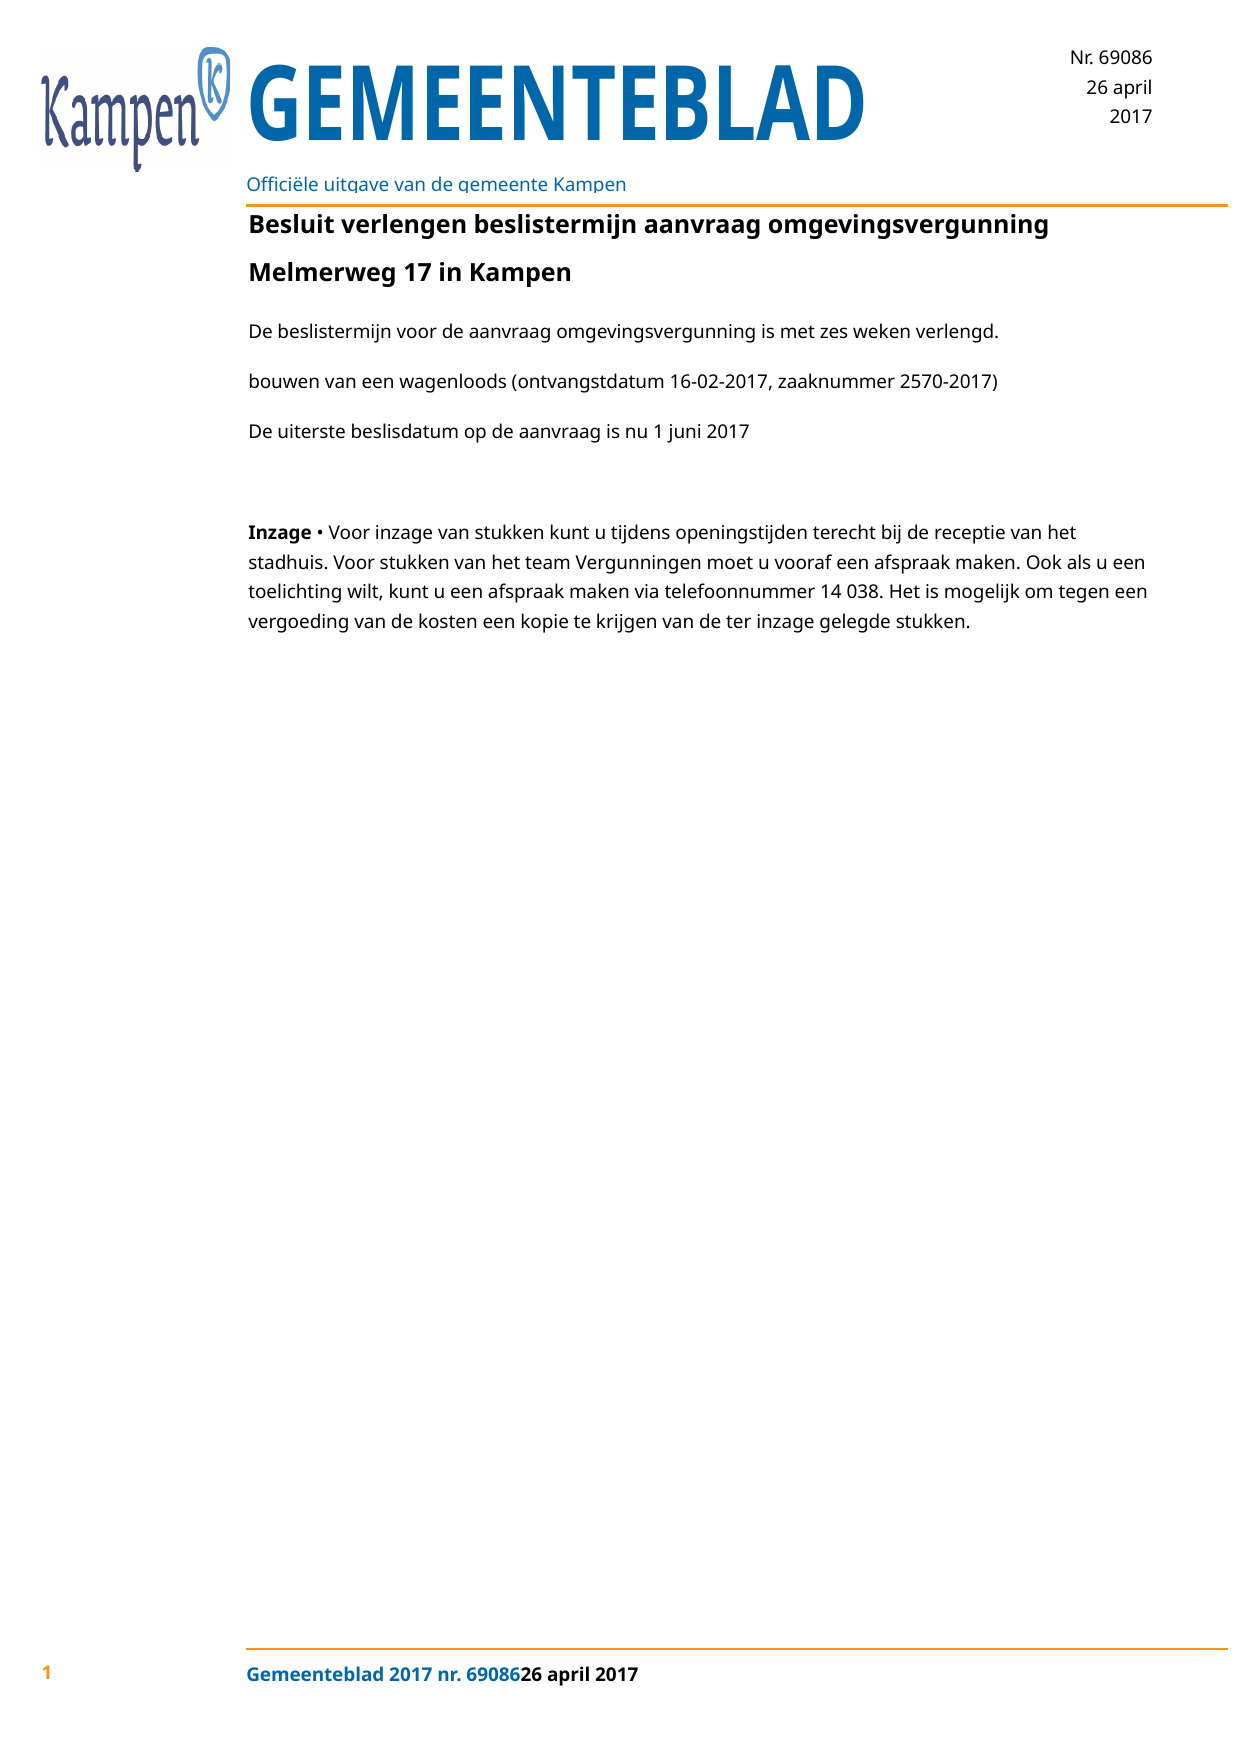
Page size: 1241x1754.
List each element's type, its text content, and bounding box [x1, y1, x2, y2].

text De uiterste beslisdatum op de aanvraag is nu 1 juni 2017 [248, 419, 1152, 444]
picture [41, 47, 231, 172]
text Besluit verlengen beslistermijn aanvraag omgevingsvergunning Melmerweg 17 in Kampen [248, 207, 1152, 288]
text De beslistermijn voor de aanvraag omgevingsvergunning is met zes weken verlengd. [248, 318, 1152, 344]
text Inzage • Voor inzage van stukken kunt u tijdens openingstijden terecht bij de receptie van het stadhuis. Voor stukken van het team Vergunningen moet u vooraf een afspraak maken. Ook als u een toelichting wilt, kunt u een afspraak maken via telefoonnummer 14 038. Het is mogelijk om tegen een vergoeding van de kosten een kopie te krijgen van de ter inzage gelegde stukken. [248, 519, 1152, 634]
text bouwen van een wagenloods (ontvangstdatum 16-02-2017, zaaknummer 2570-2017) [248, 368, 1152, 394]
